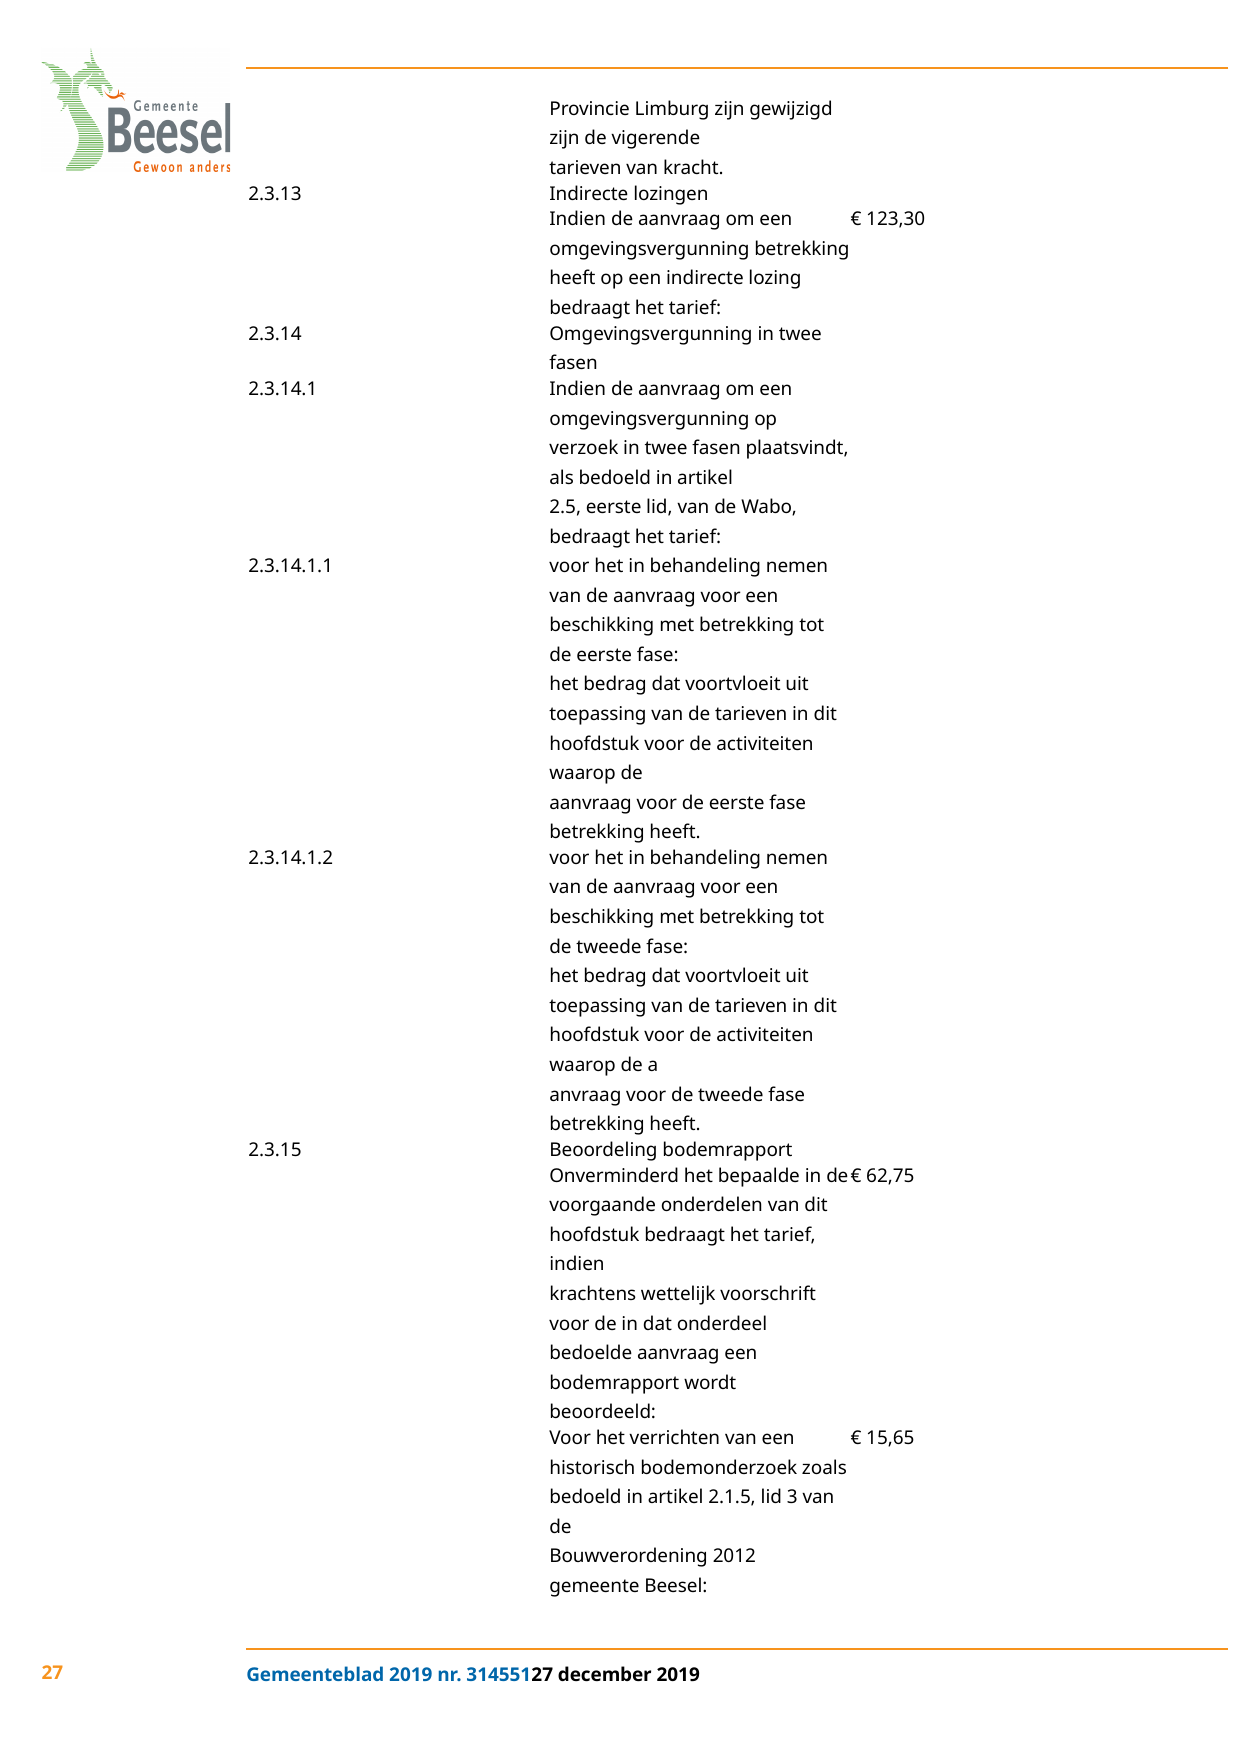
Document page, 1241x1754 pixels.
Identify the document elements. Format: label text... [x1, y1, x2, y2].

table_cell voor het in behandeling nemen van de aanvraag voor een beschikking met betrekking tot de tweede fase: het bedrag dat voortvloeit uit toepassing van de tarieven in dit hoofdstuk voor de activiteiten waarop de a anvraag voor de tweede fase betrekking heeft. [549, 844, 850, 1136]
table_cell Indirecte lozingen [549, 180, 850, 205]
table_header voor het in behandeling nemen van de aanvraag voor een beschikking met betrekking tot de eerste fase: het bedrag dat voortvloeit uit toepassing van de tarieven in dit hoofdstuk voor de activiteiten waarop de aanvraag voor de eerste fase betrekking heeft. [549, 552, 850, 844]
table_cell 2.3.14.1.2 [248, 844, 549, 1136]
picture [41, 47, 231, 172]
table_cell € 123,30 [850, 205, 1152, 320]
table_cell [248, 1424, 549, 1598]
table_header [850, 552, 1152, 844]
table_cell [248, 1162, 549, 1424]
table_cell [248, 205, 549, 320]
table_header 2.3.14.1.1 [248, 552, 549, 844]
table_cell [850, 1136, 1152, 1162]
table_cell 2.3.14.1 [248, 375, 549, 549]
table_cell Indien de aanvraag om een omgevingsvergunning betrekking heeft op een indirecte lozing bedraagt het tarief: [549, 205, 850, 320]
table_cell [850, 844, 1152, 1136]
table_cell Voor het verrichten van een historisch bodemonderzoek zoals bedoeld in artikel 2.1.5, lid 3 van de Bouwverordening 2012 gemeente Beesel: [549, 1424, 850, 1598]
table_cell [850, 95, 1152, 180]
table_cell Onverminderd het bepaalde in de voorgaande onderdelen van dit hoofdstuk bedraagt het tarief, indien krachtens wettelijk voorschrift voor de in dat onderdeel bedoelde aanvraag een bodemrapport wordt beoordeeld: [549, 1162, 850, 1424]
table_cell € 62,75 [850, 1162, 1152, 1424]
table_cell [248, 95, 549, 180]
table_cell [850, 180, 1152, 205]
table_cell Omgevingsvergunning in twee fasen [549, 320, 850, 375]
table_cell Provincie Limburg zijn gewijzigd zijn de vigerende tarieven van kracht. [549, 95, 850, 180]
table_cell 2.3.13 [248, 180, 549, 205]
table_cell Indien de aanvraag om een omgevingsvergunning op verzoek in twee fasen plaatsvindt, als bedoeld in artikel 2.5, eerste lid, van de Wabo, bedraagt het tarief: [549, 375, 850, 549]
table_cell 2.3.14 [248, 320, 549, 375]
table_cell [850, 375, 1152, 549]
table_cell Beoordeling bodemrapport [549, 1136, 850, 1162]
table_cell € 15,65 [850, 1424, 1152, 1598]
table_cell 2.3.15 [248, 1136, 549, 1162]
table_cell [850, 320, 1152, 375]
